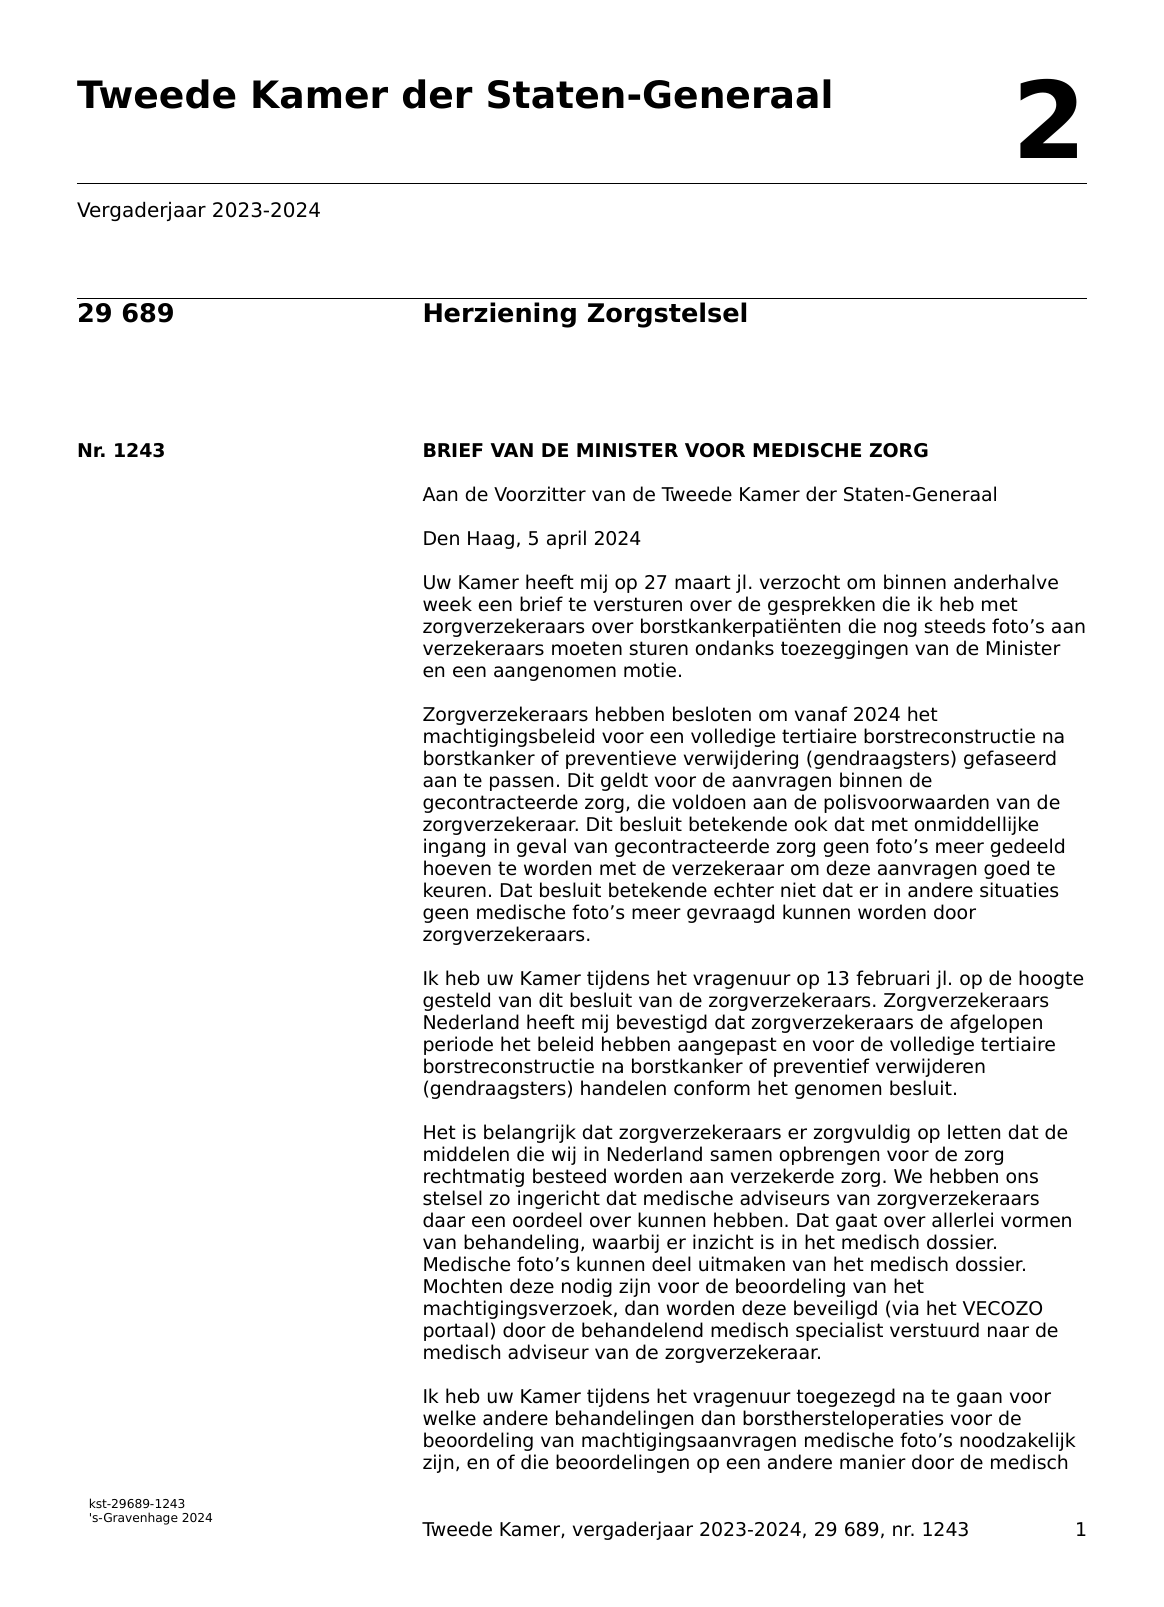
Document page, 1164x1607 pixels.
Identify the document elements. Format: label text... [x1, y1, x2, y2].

text Ik heb uw Kamer tijdens het vragenuur toegezegd na te gaan voor welke andere behandelingen dan borsthersteloperaties voor de beoordeling van machtigingsaanvragen medische foto’s noodzakelijk zijn, en of die beoordelingen op een andere manier door de medisch [422, 1386, 1087, 1474]
text 's-Gravenhage 2024 [88, 1511, 323, 1525]
table_cell Vergaderjaar 2023-2024 [77, 184, 1087, 298]
text kst-29689-1243 [88, 1497, 323, 1511]
subtitle Nr. 1243 BRIEF VAN DE MINISTER VOOR MEDISCHE ZORG [77, 440, 1087, 462]
text Den Haag, 5 april 2024 [422, 528, 1087, 550]
text Uw Kamer heeft mij op 27 maart jl. verzocht om binnen anderhalve week een brief te versturen over de gesprekken die ik heb met zorgverzekeraars over borstkankerpatiënten die nog steeds foto’s aan verzekeraars moeten sturen ondanks toezeggingen van de Minister en een aangenomen motie. [422, 572, 1087, 682]
table_header 2 [886, 59, 1087, 183]
table_header Tweede Kamer der Staten-Generaal [77, 59, 886, 183]
subtitle 29 689 Herziening Zorgstelsel [77, 299, 1087, 329]
text Het is belangrijk dat zorgverzekeraars er zorgvuldig op letten dat de middelen die wij in Nederland samen opbrengen voor de zorg rechtmatig besteed worden aan verzekerde zorg. We hebben ons stelsel zo ingericht dat medische adviseurs van zorgverzekeraars daar een oordeel over kunnen hebben. Dat gaat over allerlei vormen van behandeling, waarbij er inzicht is in het medisch dossier. Medische foto’s kunnen deel uitmaken van het medisch dossier. Mochten deze nodig zijn voor de beoordeling van het machtigingsverzoek, dan worden deze beveiligd (via het VECOZO portaal) door de behandelend medisch specialist verstuurd naar de medisch adviseur van de zorgverzekeraar. [422, 1122, 1087, 1364]
text Zorgverzekeraars hebben besloten om vanaf 2024 het machtigingsbeleid voor een volledige tertiaire borstreconstructie na borstkanker of preventieve verwijdering (gendraagsters) gefaseerd aan te passen. Dit geldt voor de aanvragen binnen de gecontracteerde zorg, die voldoen aan de polisvoorwaarden van de zorgverzekeraar. Dit besluit betekende ook dat met onmiddellijke ingang in geval van gecontracteerde zorg geen foto’s meer gedeeld hoeven te worden met de verzekeraar om deze aanvragen goed te keuren. Dat besluit betekende echter niet dat er in andere situaties geen medische foto’s meer gevraagd kunnen worden door zorgverzekeraars. [422, 704, 1087, 946]
text Aan de Voorzitter van de Tweede Kamer der Staten-Generaal [422, 484, 1087, 506]
text Ik heb uw Kamer tijdens het vragenuur op 13 februari jl. op de hoogte gesteld van dit besluit van de zorgverzekeraars. Zorgverzekeraars Nederland heeft mij bevestigd dat zorgverzekeraars de afgelopen periode het beleid hebben aangepast en voor de volledige tertiaire borstreconstructie na borstkanker of preventief verwijderen (gendraagsters) handelen conform het genomen besluit. [422, 968, 1087, 1100]
